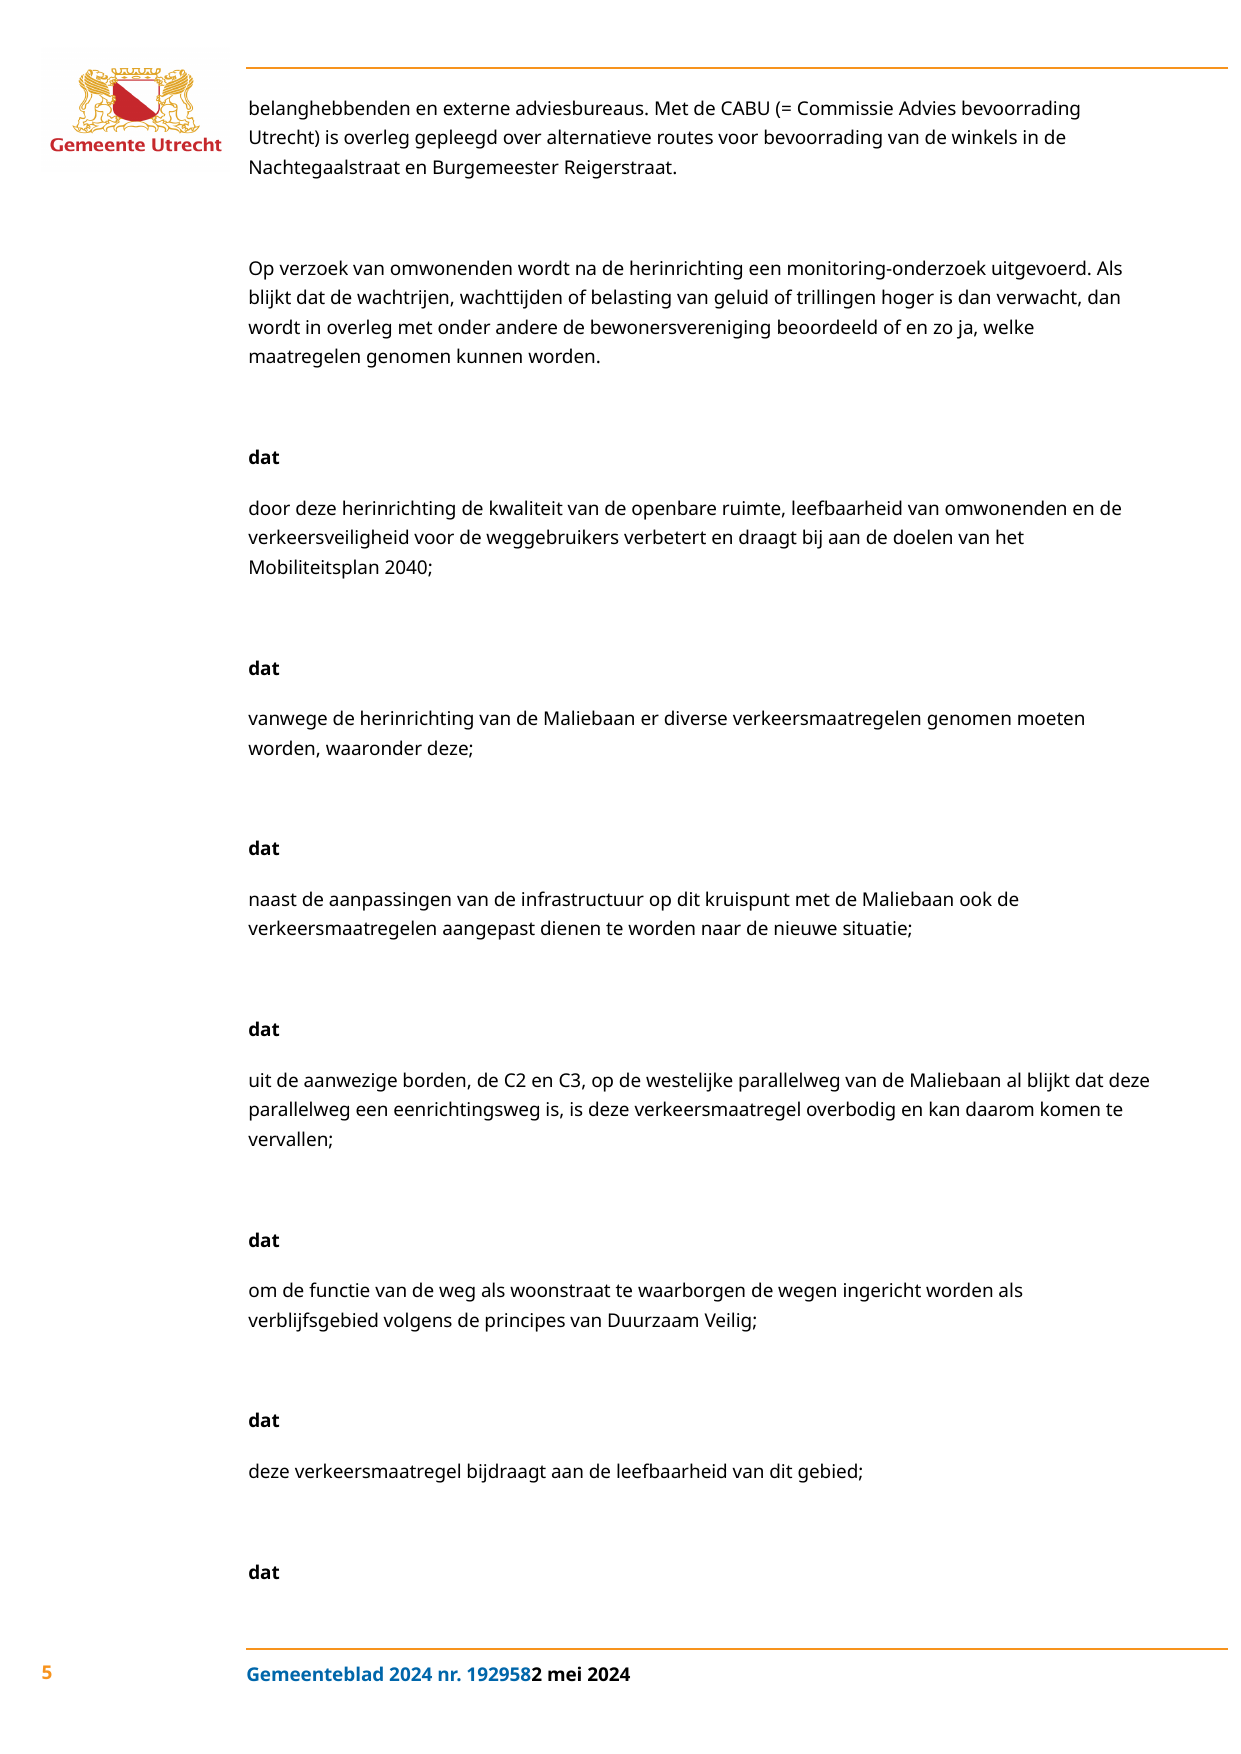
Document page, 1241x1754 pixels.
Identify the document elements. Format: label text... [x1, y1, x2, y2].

text deze verkeersmaatregel bijdraagt aan de leefbaarheid van dit gebied; [248, 1458, 1152, 1484]
text om de functie van de weg als woonstraat te waarborgen de wegen ingericht worden als verblijfsgebied volgens de principes van Duurzaam Veilig; [248, 1277, 1152, 1333]
text dat [248, 836, 1152, 861]
text naast de aanpassingen van de infrastructuur op dit kruispunt met de Maliebaan ook de verkeersmaatregelen aangepast dienen te worden naar de nieuwe situatie; [248, 886, 1152, 941]
text dat [248, 1227, 1152, 1253]
text Op verzoek van omwonenden wordt na de herinrichting een monitoring-onderzoek uitgevoerd. Als blijkt dat de wachtrijen, wachttijden of belasting van geluid of trillingen hoger is dan verwacht, dan wordt in overleg met onder andere de bewonersvereniging beoordeeld of en zo ja, welke maatregelen genomen kunnen worden. [248, 255, 1152, 369]
text dat [248, 1408, 1152, 1433]
text vanwege de herinrichting van de Maliebaan er diverse verkeersmaatregelen genomen moeten worden, waaronder deze; [248, 705, 1152, 761]
text uit de aanwezige borden, de C2 en C3, op de westelijke parallelweg van de Maliebaan al blijkt dat deze parallelweg een eenrichtingsweg is, is deze verkeersmaatregel overbodig en kan daarom komen te vervallen; [248, 1067, 1152, 1152]
text dat [248, 1559, 1152, 1585]
text dat [248, 444, 1152, 470]
text belanghebbenden en externe adviesbureaus. Met de CABU (= Commissie Advies bevoorrading Utrecht) is overleg gepleegd over alternatieve routes voor bevoorrading van de winkels in de Nachtegaalstraat en Burgemeester Reigerstraat. [248, 95, 1152, 180]
picture [41, 47, 231, 172]
text dat [248, 655, 1152, 681]
text dat [248, 1016, 1152, 1042]
text door deze herinrichting de kwaliteit van de openbare ruimte, leefbaarheid van omwonenden en de verkeersveiligheid voor de weggebruikers verbetert en draagt bij aan de doelen van het Mobiliteitsplan 2040; [248, 495, 1152, 580]
